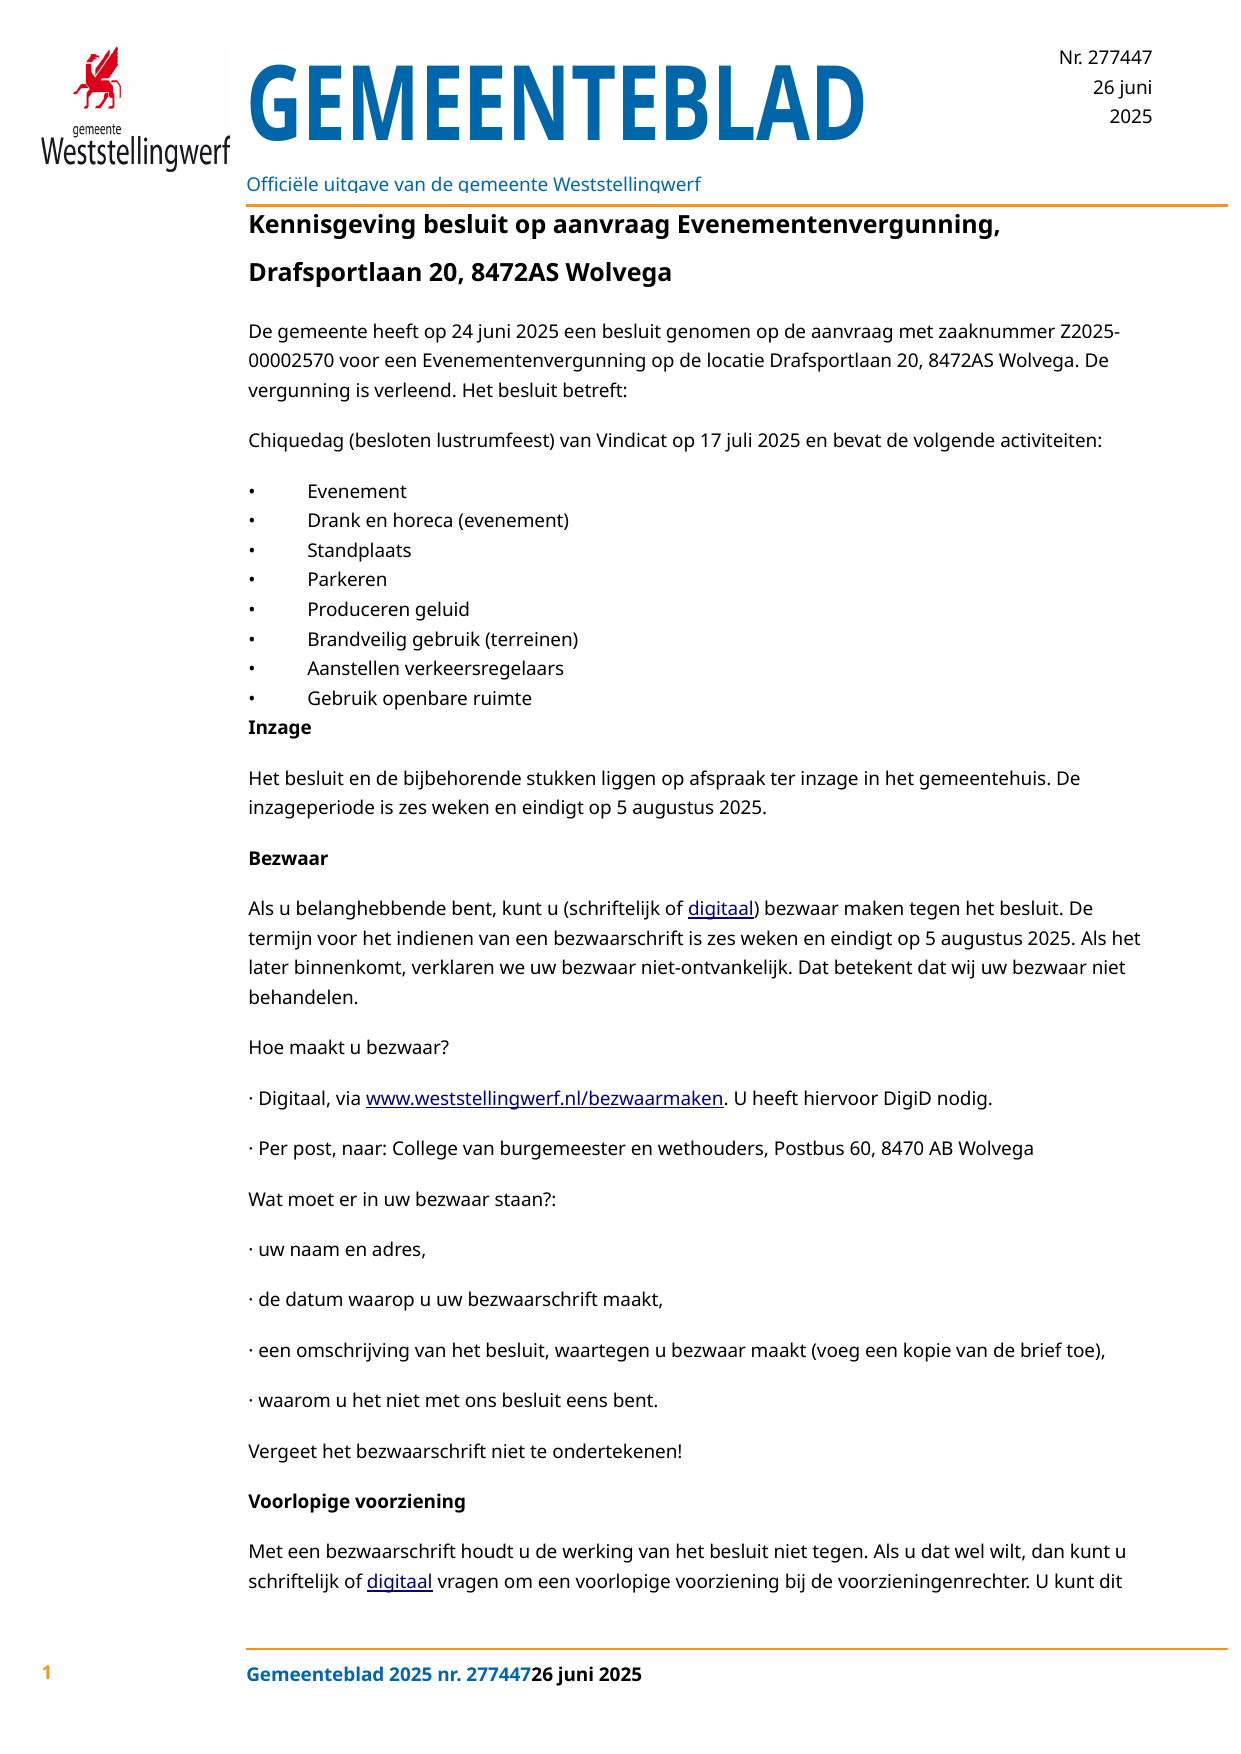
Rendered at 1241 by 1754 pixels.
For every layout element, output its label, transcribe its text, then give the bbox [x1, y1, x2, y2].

text Kennisgeving besluit op aanvraag Evenementenvergunning, Drafsportlaan 20, 8472AS Wolvega [248, 207, 1152, 288]
text Wat moet er in uw bezwaar staan?: [248, 1186, 1152, 1212]
text Chiquedag (besloten lustrumfeest) van Vindicat op 17 juli 2025 en bevat de volgende activiteiten: [248, 427, 1152, 453]
text Bezwaar [248, 845, 1152, 871]
list Aanstellen verkeersregelaars [248, 655, 1152, 681]
list Produceren geluid [248, 596, 1152, 622]
text De gemeente heeft op 24 juni 2025 een besluit genomen op de aanvraag met zaaknummer Z2025-00002570 voor een Evenementenvergunning op de locatie Drafsportlaan 20, 8472AS Wolvega. De vergunning is verleend. Het besluit betreft: [248, 318, 1152, 403]
text · Per post, naar: College van burgemeester en wethouders, Postbus 60, 8470 AB Wolvega [248, 1135, 1152, 1161]
list Standplaats [248, 537, 1152, 563]
text Vergeet het bezwaarschrift niet te ondertekenen! [248, 1438, 1152, 1464]
text · uw naam en adres, [248, 1236, 1152, 1262]
list Parkeren [248, 567, 1152, 592]
text · een omschrijving van het besluit, waartegen u bezwaar maakt (voeg een kopie van de brief toe), [248, 1337, 1152, 1363]
text Hoe maakt u bezwaar? [248, 1034, 1152, 1060]
text · waarom u het niet met ons besluit eens bent. [248, 1387, 1152, 1413]
list Brandveilig gebruik (terreinen) [248, 626, 1152, 652]
list Evenement [248, 478, 1152, 504]
list Drank en horeca (evenement) [248, 507, 1152, 533]
text Met een bezwaarschrift houdt u de werking van het besluit niet tegen. Als u dat wel wilt, dan kunt u schriftelijk of digitaal vragen om een voorlopige voorziening bij de voorzieningenrechter. U kunt dit [248, 1539, 1152, 1594]
text Voorlopige voorziening [248, 1488, 1152, 1514]
text · de datum waarop u uw bezwaarschrift maakt, [248, 1287, 1152, 1312]
text Het besluit en de bijbehorende stukken liggen op afspraak ter inzage in het gemeentehuis. De inzageperiode is zes weken en eindigt op 5 augustus 2025. [248, 765, 1152, 820]
text Inzage [248, 714, 1152, 740]
text · Digitaal, via www.weststellingwerf.nl/bezwaarmaken. U heeft hiervoor DigiD nodig. [248, 1085, 1152, 1111]
text Als u belanghebbende bent, kunt u (schriftelijk of digitaal) bezwaar maken tegen het besluit. De termijn voor het indienen van een bezwaarschrift is zes weken en eindigt op 5 augustus 2025. Als het later binnenkomt, verklaren we uw bezwaar niet-ontvankelijk. Dat betekent dat wij uw bezwaar niet behandelen. [248, 895, 1152, 1010]
picture [41, 47, 231, 172]
list Gebruik openbare ruimte [248, 685, 1152, 711]
